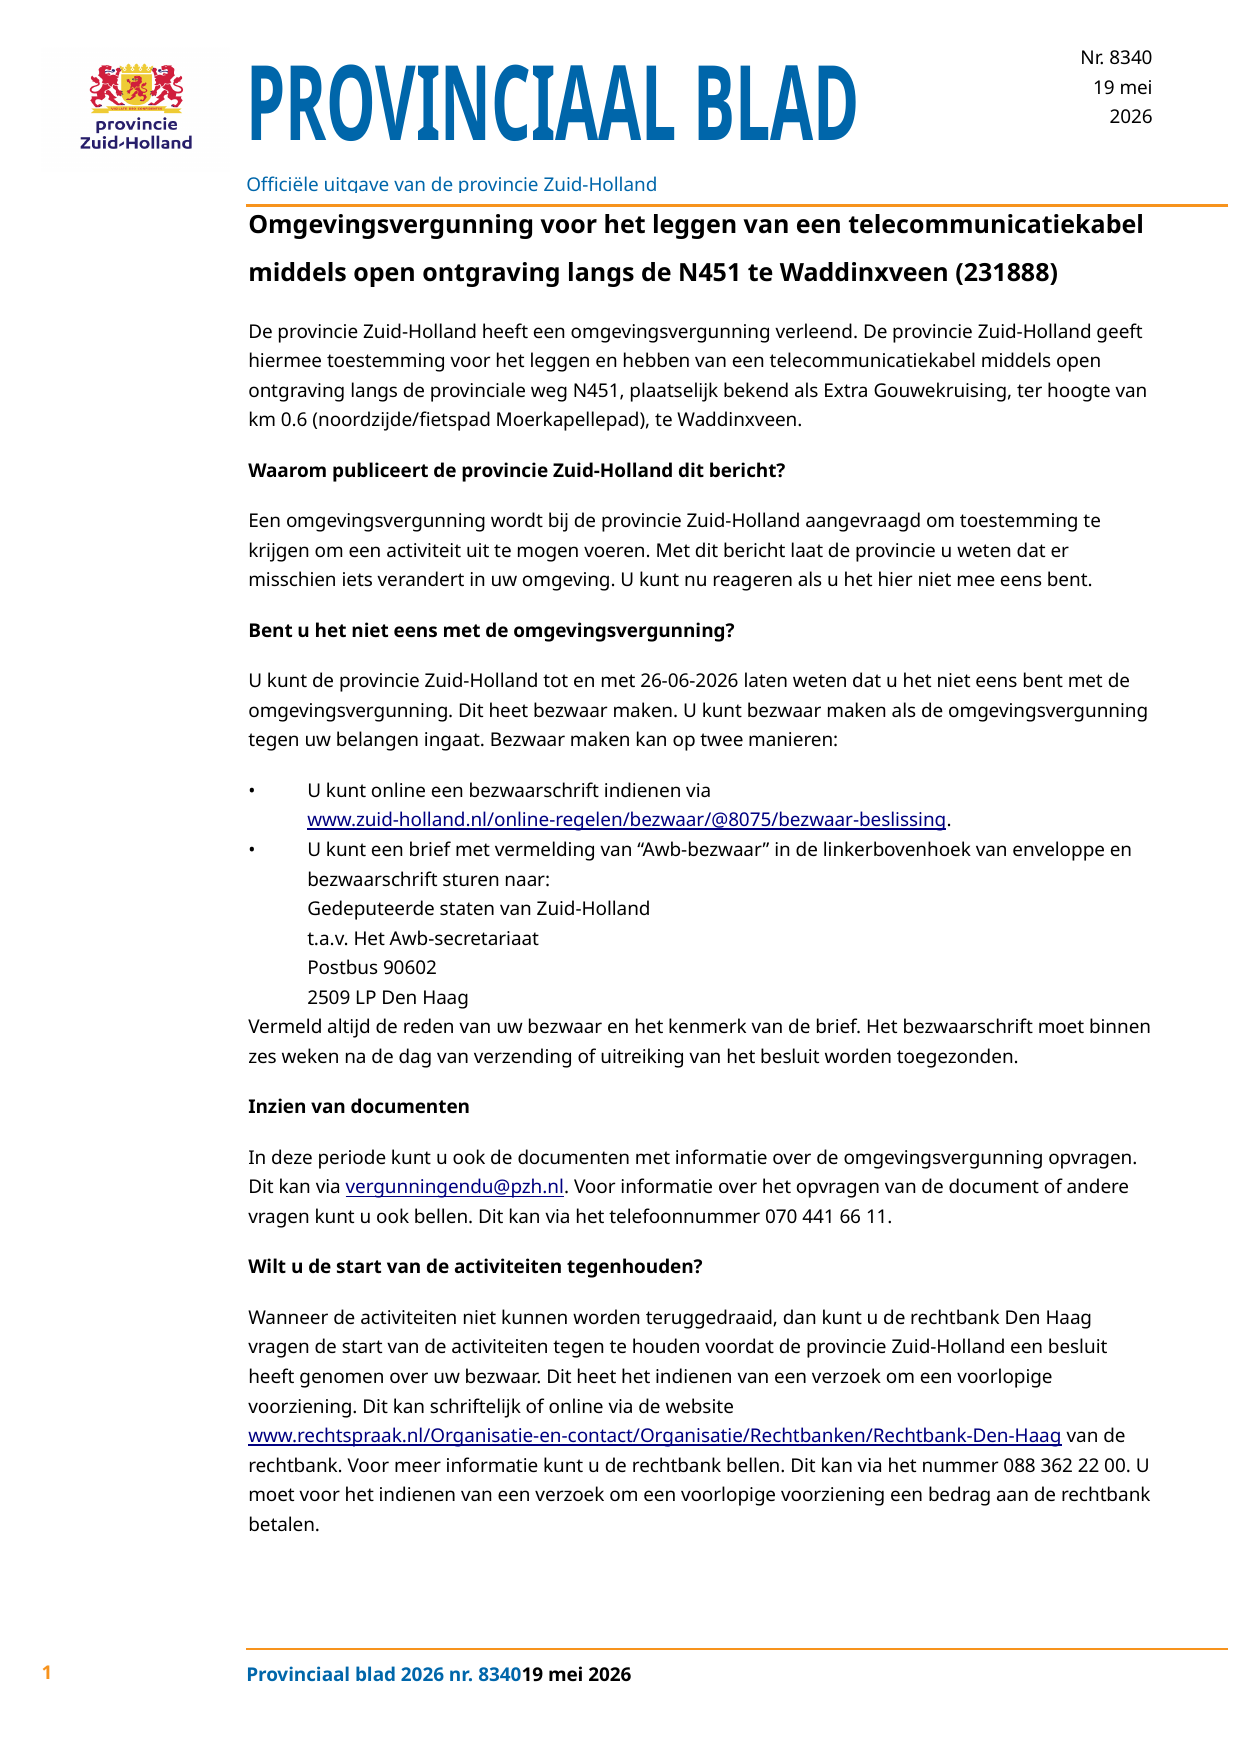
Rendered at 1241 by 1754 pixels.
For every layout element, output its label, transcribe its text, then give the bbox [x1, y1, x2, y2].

list U kunt een brief met vermelding van “Awb-bezwaar” in de linkerbovenhoek van enveloppe en bezwaarschrift sturen naar: [248, 836, 1152, 892]
text U kunt de provincie Zuid-Holland tot en met 26-06-2026 laten weten dat u het niet eens bent met de omgevingsvergunning. Dit heet bezwaar maken. U kunt bezwaar maken als de omgevingsvergunning tegen uw belangen ingaat. Bezwaar maken kan op twee manieren: [248, 667, 1152, 752]
text Wanneer de activiteiten niet kunnen worden teruggedraaid, dan kunt u de rechtbank Den Haag vragen de start van de activiteiten tegen te houden voordat de provincie Zuid-Holland een besluit heeft genomen over uw bezwaar. Dit heet het indienen van een verzoek om een voorlopige voorziening. Dit kan schriftelijk of online via de website www.rechtspraak.nl/Organisatie-en-contact/Organisatie/Rechtbanken/Rechtbank-Den-Haag van de rechtbank. Voor meer informatie kunt u de rechtbank bellen. Dit kan via het nummer 088 362 22 00. U moet voor het indienen van een verzoek om een voorlopige voorziening een bedrag aan de rechtbank betalen. [248, 1304, 1152, 1537]
text In deze periode kunt u ook de documenten met informatie over de omgevingsvergunning opvragen. Dit kan via vergunningendu@pzh.nl. Voor informatie over het opvragen van de document of andere vragen kunt u ook bellen. Dit kan via het telefoonnummer 070 441 66 11. [248, 1144, 1152, 1229]
text Omgevingsvergunning voor het leggen van een telecommunicatiekabel middels open ontgraving langs de N451 te Waddinxveen (231888) [248, 207, 1152, 288]
text Wilt u de start van de activiteiten tegenhouden? [248, 1254, 1152, 1279]
text Bent u het niet eens met de omgevingsvergunning? [248, 617, 1152, 643]
text Waarom publiceert de provincie Zuid-Holland dit bericht? [248, 457, 1152, 483]
picture [41, 47, 231, 172]
list Gedeputeerde staten van Zuid-Holland [248, 895, 1152, 921]
list Postbus 90602 [248, 954, 1152, 980]
text Inzien van documenten [248, 1094, 1152, 1119]
list 2509 LP Den Haag [248, 984, 1152, 1010]
list t.a.v. Het Awb-secretariaat [248, 925, 1152, 951]
list U kunt online een bezwaarschrift indienen via www.zuid-holland.nl/online-regelen/bezwaar/@8075/bezwaar-beslissing. [248, 777, 1152, 832]
text Vermeld altijd de reden van uw bezwaar en het kenmerk van de brief. Het bezwaarschrift moet binnen zes weken na de dag van verzending of uitreiking van het besluit worden toegezonden. [248, 1014, 1152, 1069]
text Een omgevingsvergunning wordt bij de provincie Zuid-Holland aangevraagd om toestemming te krijgen om een activiteit uit te mogen voeren. Met dit bericht laat de provincie u weten dat er misschien iets verandert in uw omgeving. U kunt nu reageren als u het hier niet mee eens bent. [248, 507, 1152, 592]
text De provincie Zuid-Holland heeft een omgevingsvergunning verleend. De provincie Zuid-Holland geeft hiermee toestemming voor het leggen en hebben van een telecommunicatiekabel middels open ontgraving langs de provinciale weg N451, plaatselijk bekend als Extra Gouwekruising, ter hoogte van km 0.6 (noordzijde/fietspad Moerkapellepad), te Waddinxveen. [248, 318, 1152, 432]
